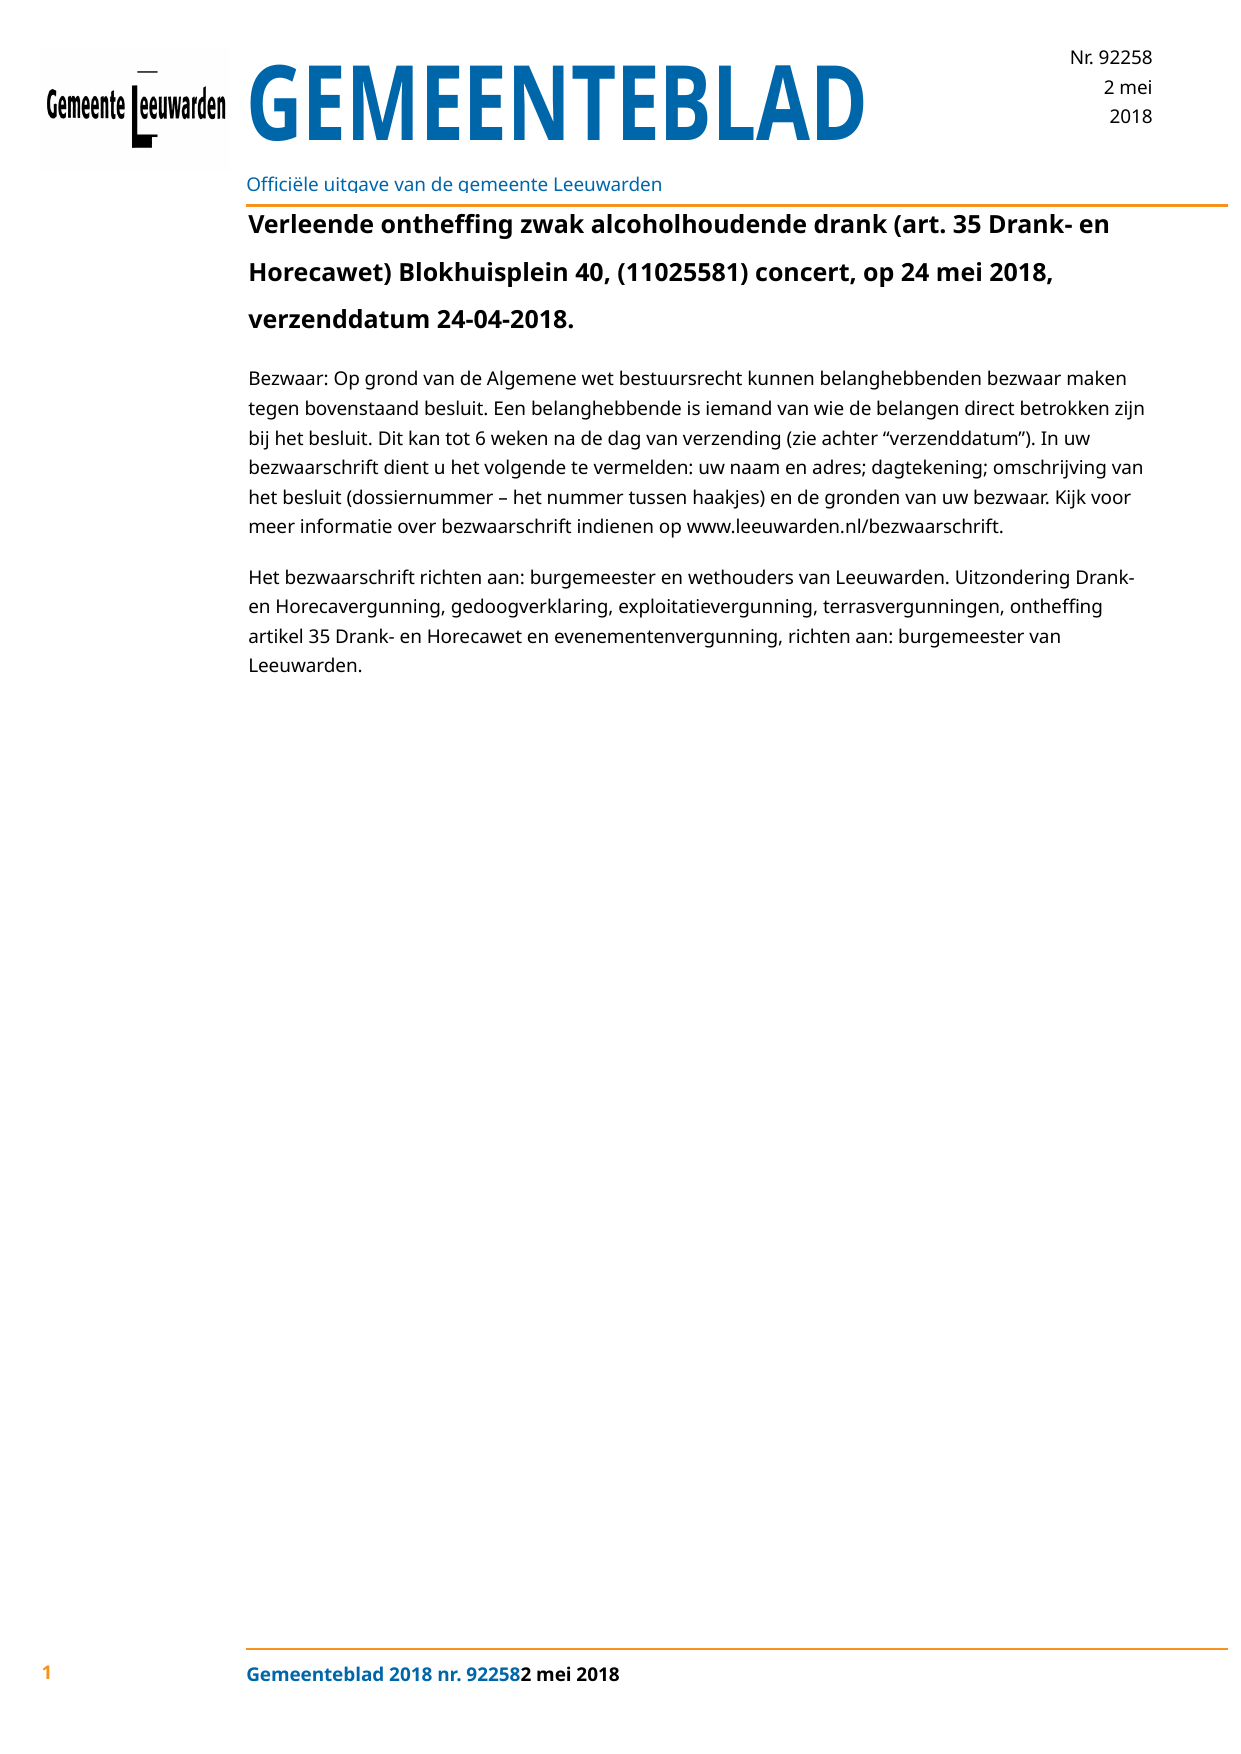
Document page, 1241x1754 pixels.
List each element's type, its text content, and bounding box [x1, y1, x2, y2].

text Het bezwaarschrift richten aan: burgemeester en wethouders van Leeuwarden. Uitzondering Drank- en Horecavergunning, gedoogverklaring, exploitatievergunning, terrasvergunningen, ontheffing artikel 35 Drank- en Horecawet en evenementenvergunning, richten aan: burgemeester van Leeuwarden. [248, 564, 1152, 678]
picture [41, 47, 231, 172]
text Bezwaar: Op grond van de Algemene wet bestuursrecht kunnen belanghebbenden bezwaar maken tegen bovenstaand besluit. Een belanghebbende is iemand van wie de belangen direct betrokken zijn bij het besluit. Dit kan tot 6 weken na de dag van verzending (zie achter “verzenddatum”). In uw bezwaarschrift dient u het volgende te vermelden: uw naam en adres; dagtekening; omschrijving van het besluit (dossiernummer – het nummer tussen haakjes) en de gronden van uw bezwaar. Kijk voor meer informatie over bezwaarschrift indienen op www.leeuwarden.nl/bezwaarschrift. [248, 366, 1152, 539]
text Verleende ontheffing zwak alcoholhoudende drank (art. 35 Drank- en Horecawet) Blokhuisplein 40, (11025581) concert, op 24 mei 2018, verzenddatum 24-04-2018. [248, 207, 1152, 336]
